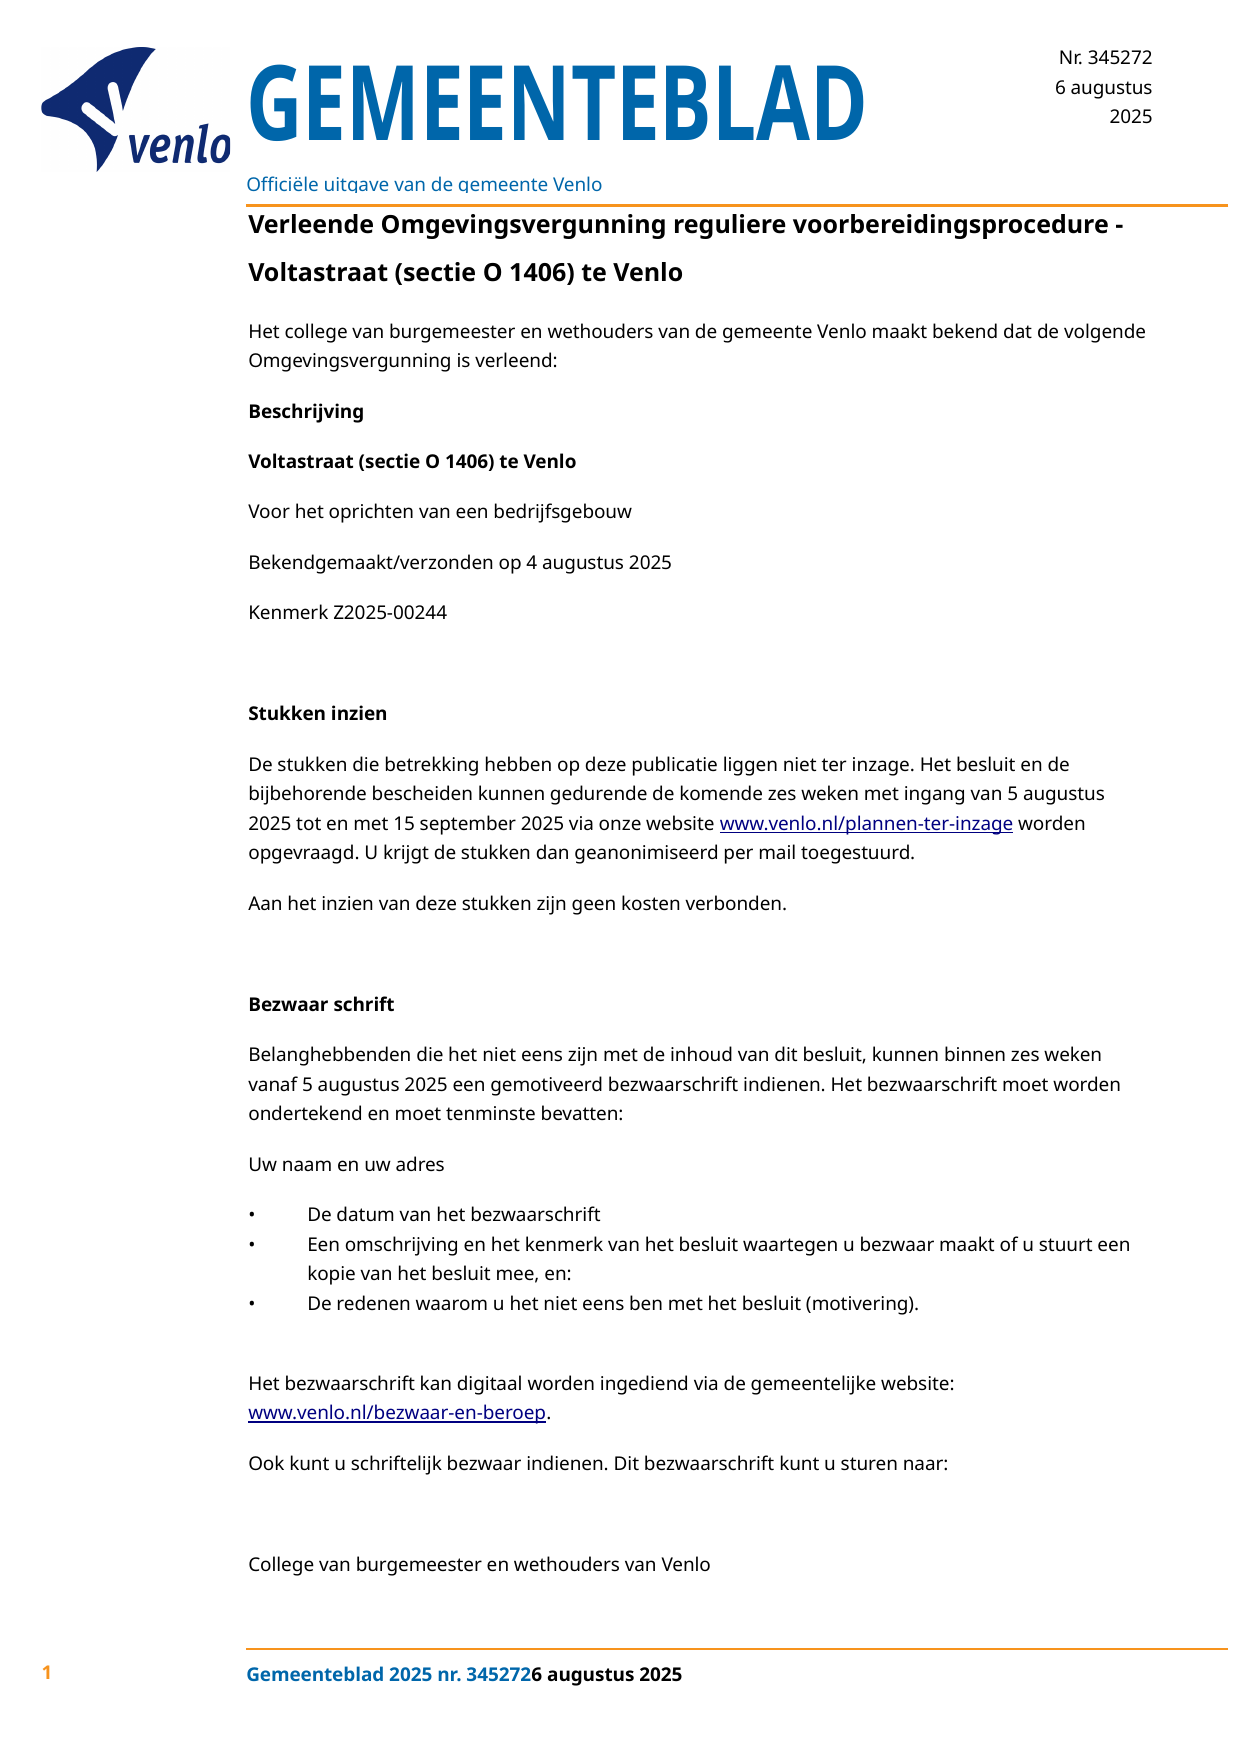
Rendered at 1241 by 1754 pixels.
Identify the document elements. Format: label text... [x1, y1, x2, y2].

text Voor het oprichten van een bedrijfsgebouw [248, 499, 1152, 524]
text Stukken inzien [248, 700, 1152, 726]
text Belanghebbenden die het niet eens zijn met de inhoud van dit besluit, kunnen binnen zes weken vanaf 5 augustus 2025 een gemotiveerd bezwaarschrift indienen. Het bezwaarschrift moet worden ondertekend en moet tenminste bevatten: [248, 1041, 1152, 1126]
picture [41, 47, 231, 172]
text Verleende Omgevingsvergunning reguliere voorbereidingsprocedure - Voltastraat (sectie O 1406) te Venlo [248, 207, 1152, 288]
text Bekendgemaakt/verzonden op 4 augustus 2025 [248, 549, 1152, 575]
text Het bezwaarschrift kan digitaal worden ingediend via de gemeentelijke website: www.venlo.nl/bezwaar-en-beroep. [248, 1370, 1152, 1425]
text College van burgemeester en wethouders van Venlo [248, 1551, 1152, 1577]
list Een omschrijving en het kenmerk van het besluit waartegen u bezwaar maakt of u stuurt een kopie van het besluit mee, en: [248, 1231, 1152, 1286]
text Bezwaar schrift [248, 991, 1152, 1017]
text Beschrijving [248, 398, 1152, 424]
text De stukken die betrekking hebben op deze publicatie liggen niet ter inzage. Het besluit en de bijbehorende bescheiden kunnen gedurende de komende zes weken met ingang van 5 augustus 2025 tot en met 15 september 2025 via onze website www.venlo.nl/plannen-ter-inzage worden opgevraagd. U krijgt de stukken dan geanonimiseerd per mail toegestuurd. [248, 751, 1152, 865]
text Het college van burgemeester en wethouders van de gemeente Venlo maakt bekend dat de volgende Omgevingsvergunning is verleend: [248, 318, 1152, 373]
list De datum van het bezwaarschrift [248, 1201, 1152, 1227]
text Aan het inzien van deze stukken zijn geen kosten verbonden. [248, 890, 1152, 916]
text Voltastraat (sectie O 1406) te Venlo [248, 448, 1152, 474]
text Ook kunt u schriftelijk bezwaar indienen. Dit bezwaarschrift kunt u sturen naar: [248, 1450, 1152, 1476]
list De redenen waarom u het niet eens ben met het besluit (motivering). [248, 1290, 1152, 1316]
text Kenmerk Z2025-00244 [248, 599, 1152, 625]
text Uw naam en uw adres [248, 1151, 1152, 1177]
